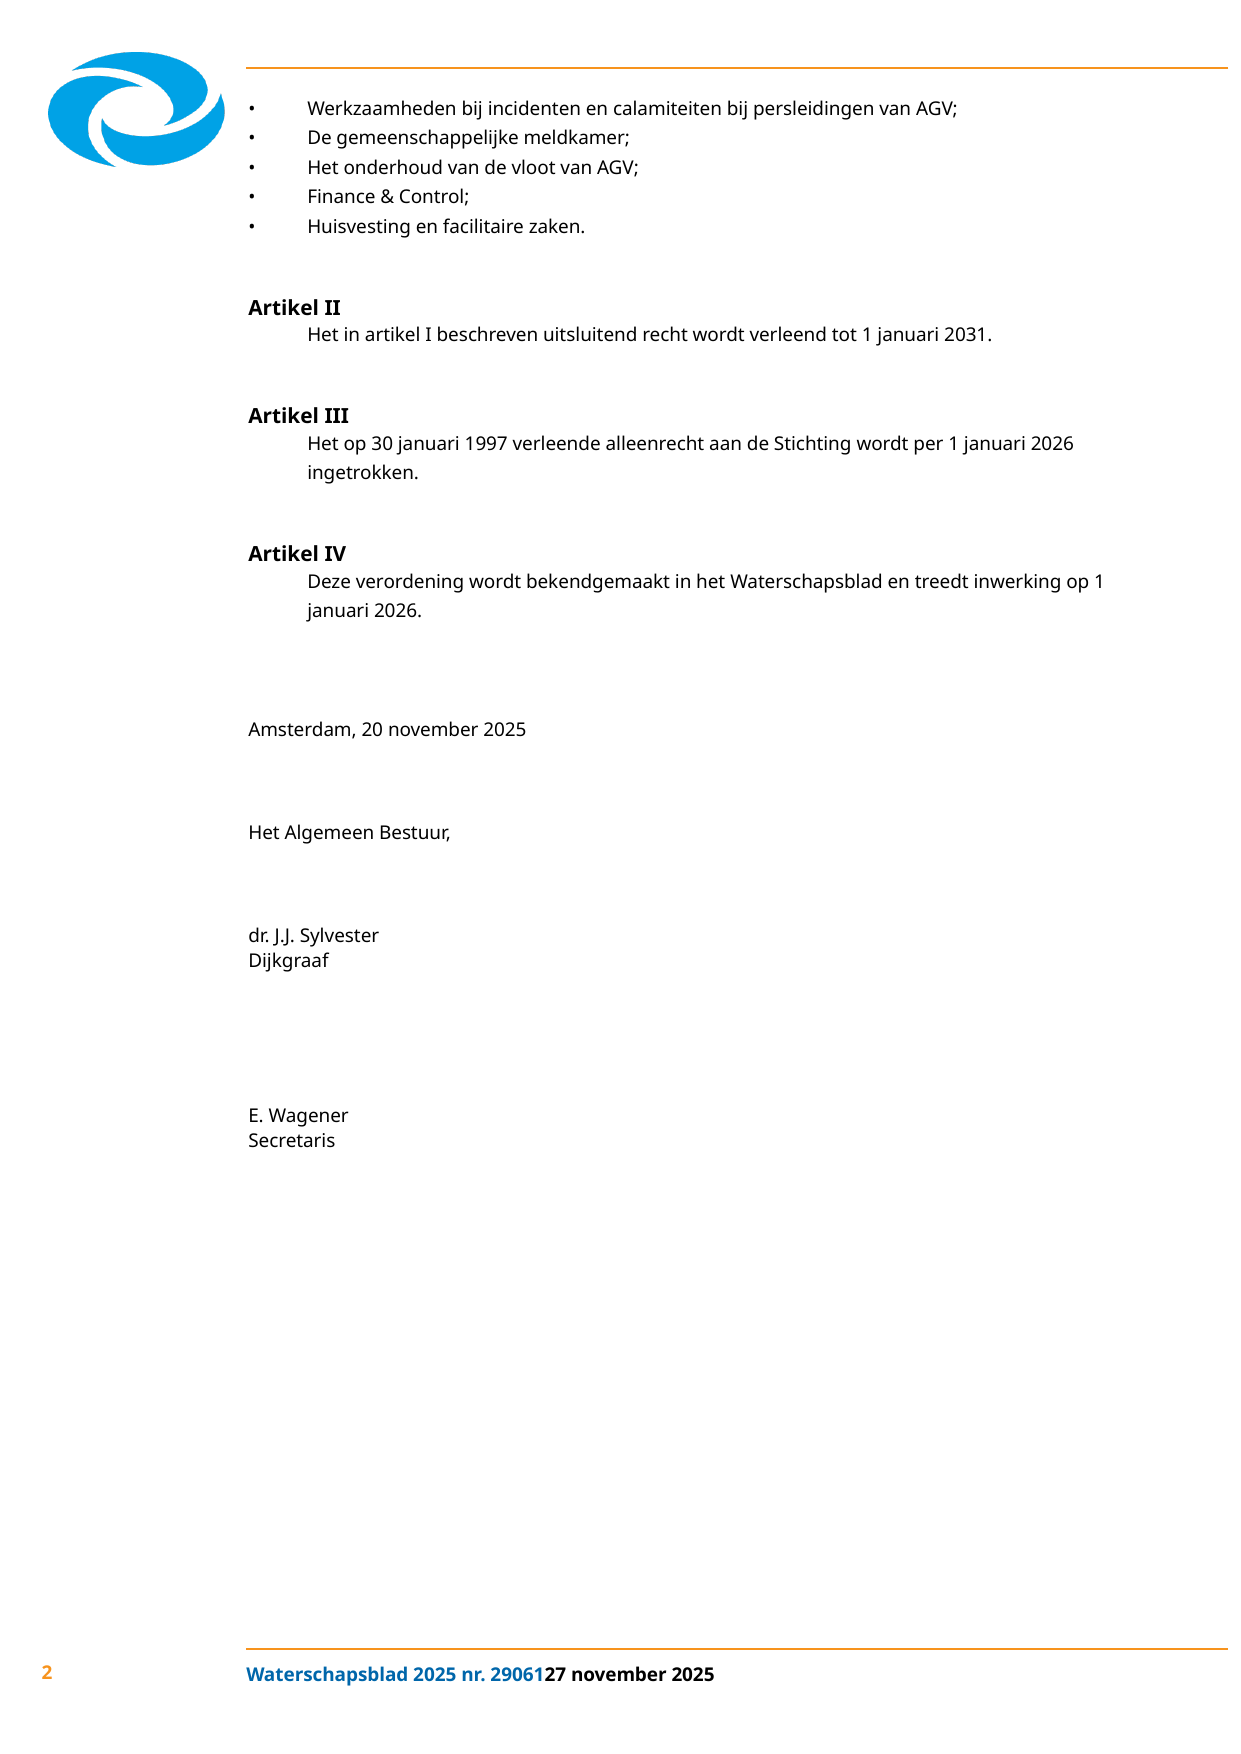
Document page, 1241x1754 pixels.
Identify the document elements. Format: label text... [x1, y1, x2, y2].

list Huisvesting en facilitaire zaken. [248, 213, 1152, 239]
text E. Wagener [248, 1102, 1152, 1128]
text Het Algemeen Bestuur, [248, 819, 1152, 844]
text Artikel III [248, 402, 1152, 430]
text Secretaris [248, 1128, 1152, 1153]
list Het op 30 januari 1997 verleende alleenrecht aan de Stichting wordt per 1 januari 2026 ingetrokken. [248, 430, 1152, 485]
list Het onderhoud van de vloot van AGV; [248, 154, 1152, 180]
list Deze verordening wordt bekendgemaakt in het Waterschapsblad en treedt inwerking op 1 januari 2026. [248, 568, 1152, 623]
text dr. J.J. Sylvester [248, 922, 1152, 947]
list De gemeenschappelijke meldkamer; [248, 124, 1152, 150]
list Finance & Control; [248, 183, 1152, 209]
text Artikel IV [248, 539, 1152, 568]
picture [41, 47, 231, 172]
list Werkzaamheden bij incidenten en calamiteiten bij persleidingen van AGV; [248, 95, 1152, 121]
text Amsterdam, 20 november 2025 [248, 716, 1152, 742]
text Artikel II [248, 293, 1152, 322]
text Dijkgraaf [248, 947, 1152, 973]
list Het in artikel I beschreven uitsluitend recht wordt verleend tot 1 januari 2031. [248, 322, 1152, 347]
